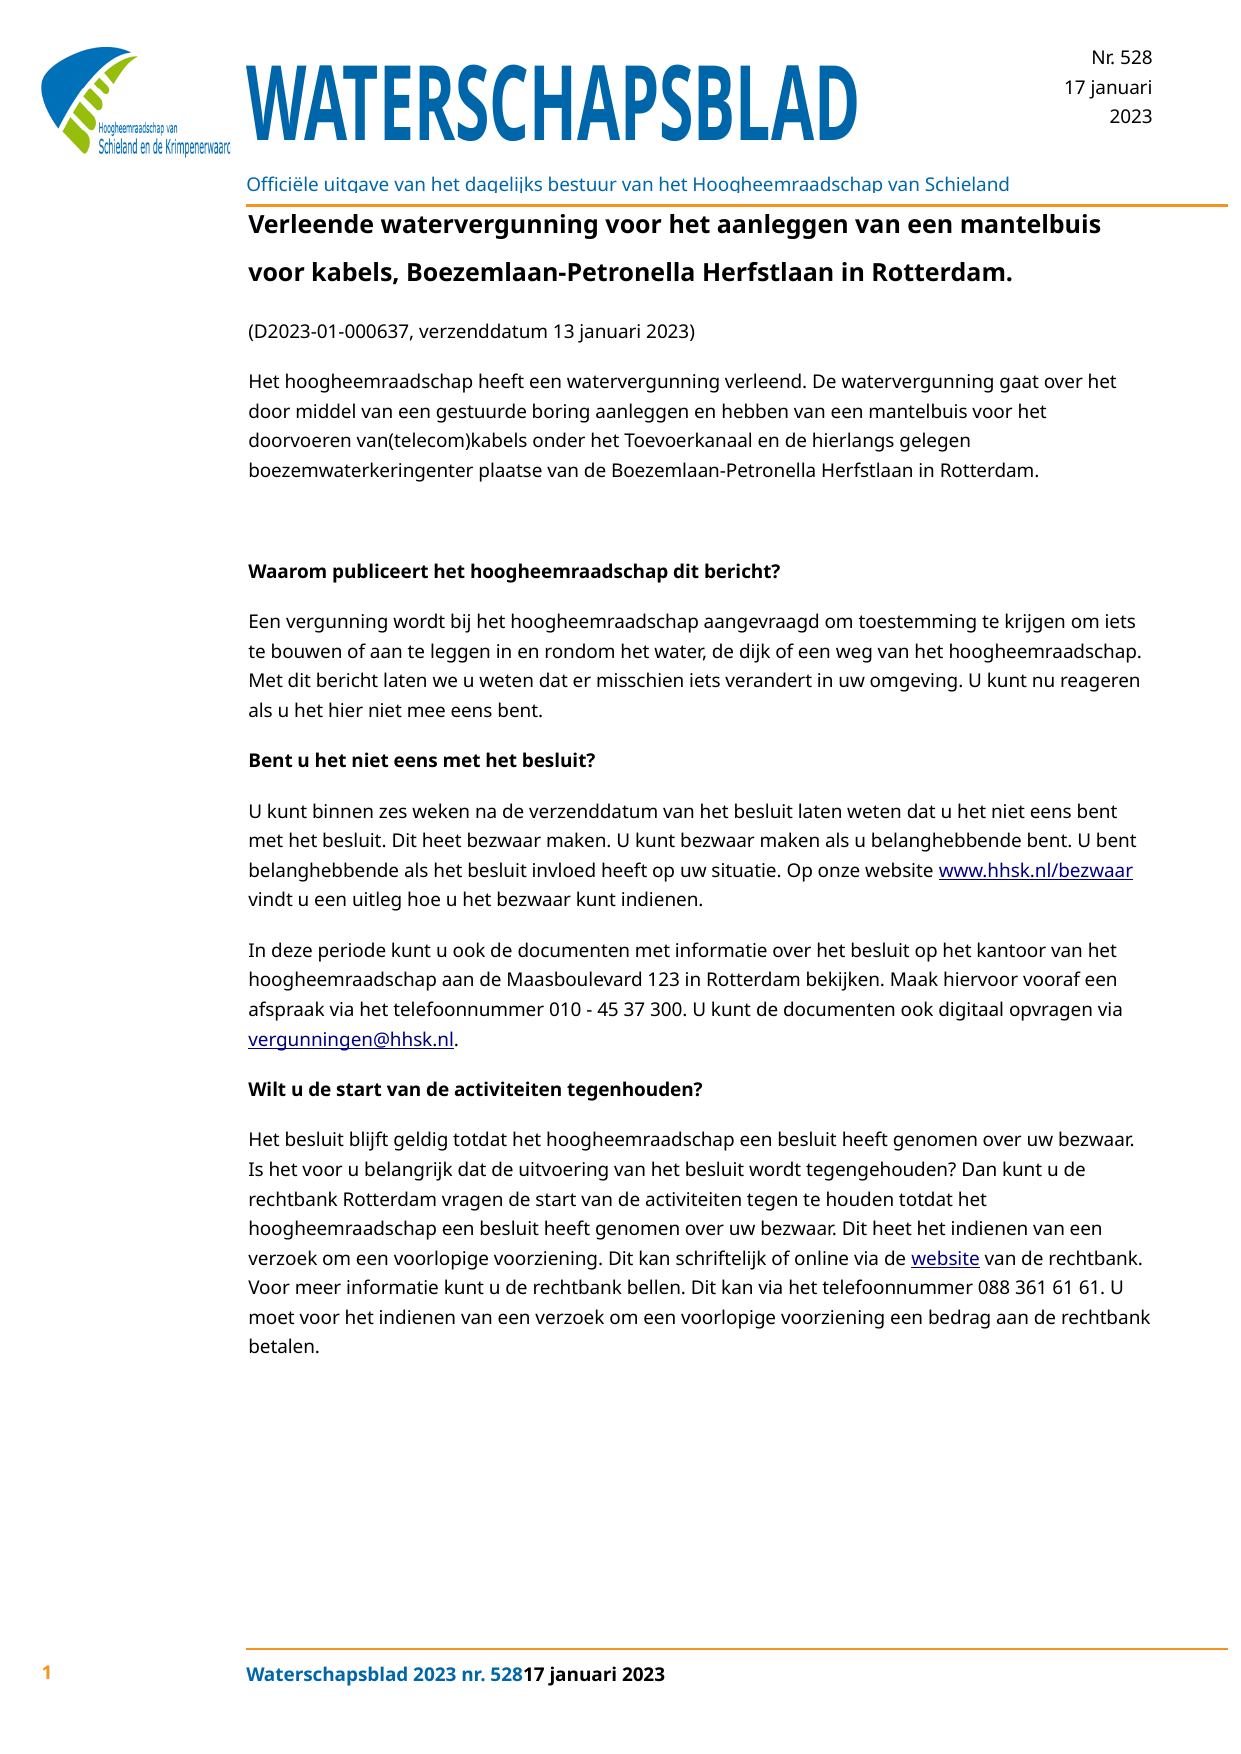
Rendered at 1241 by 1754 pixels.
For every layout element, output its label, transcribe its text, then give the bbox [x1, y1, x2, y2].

text Een vergunning wordt bij het hoogheemraadschap aangevraagd om toestemming te krijgen om iets te bouwen of aan te leggen in en rondom het water, de dijk of een weg van het hoogheemraadschap. Met dit bericht laten we u weten dat er misschien iets verandert in uw omgeving. U kunt nu reageren als u het hier niet mee eens bent. [248, 608, 1152, 723]
text Bent u het niet eens met het besluit? [248, 747, 1152, 773]
text Waarom publiceert het hoogheemraadschap dit bericht? [248, 558, 1152, 584]
picture [41, 47, 231, 172]
text U kunt binnen zes weken na de verzenddatum van het besluit laten weten dat u het niet eens bent met het besluit. Dit heet bezwaar maken. U kunt bezwaar maken als u belanghebbende bent. U bent belanghebbende als het besluit invloed heeft op uw situatie. Op onze website www.hhsk.nl/bezwaar vindt u een uitleg hoe u het bezwaar kunt indienen. [248, 798, 1152, 912]
text Wilt u de start van de activiteiten tegenhouden? [248, 1076, 1152, 1102]
text Het hoogheemraadschap heeft een watervergunning verleend. De watervergunning gaat over het door middel van een gestuurde boring aanleggen en hebben van een mantelbuis voor het doorvoeren van(telecom)kabels onder het Toevoerkanaal en de hierlangs gelegen boezemwaterkeringenter plaatse van de Boezemlaan-Petronella Herfstlaan in Rotterdam. [248, 368, 1152, 483]
text In deze periode kunt u ook de documenten met informatie over het besluit op het kantoor van het hoogheemraadschap aan de Maasboulevard 123 in Rotterdam bekijken. Maak hiervoor vooraf een afspraak via het telefoonnummer 010 - 45 37 300. U kunt de documenten ook digitaal opvragen via vergunningen@hhsk.nl. [248, 937, 1152, 1052]
text Verleende watervergunning voor het aanleggen van een mantelbuis voor kabels, Boezemlaan-Petronella Herfstlaan in Rotterdam. [248, 207, 1152, 288]
text Het besluit blijft geldig totdat het hoogheemraadschap een besluit heeft genomen over uw bezwaar. Is het voor u belangrijk dat de uitvoering van het besluit wordt tegengehouden? Dan kunt u de rechtbank Rotterdam vragen de start van de activiteiten tegen te houden totdat het hoogheemraadschap een besluit heeft genomen over uw bezwaar. Dit heet het indienen van een verzoek om een voorlopige voorziening. Dit kan schriftelijk of online via de website van de rechtbank. Voor meer informatie kunt u de rechtbank bellen. Dit kan via het telefoonnummer 088 361 61 61. U moet voor het indienen van een verzoek om een voorlopige voorziening een bedrag aan de rechtbank betalen. [248, 1127, 1152, 1359]
text (D2023-01-000637, verzenddatum 13 januari 2023) [248, 318, 1152, 344]
